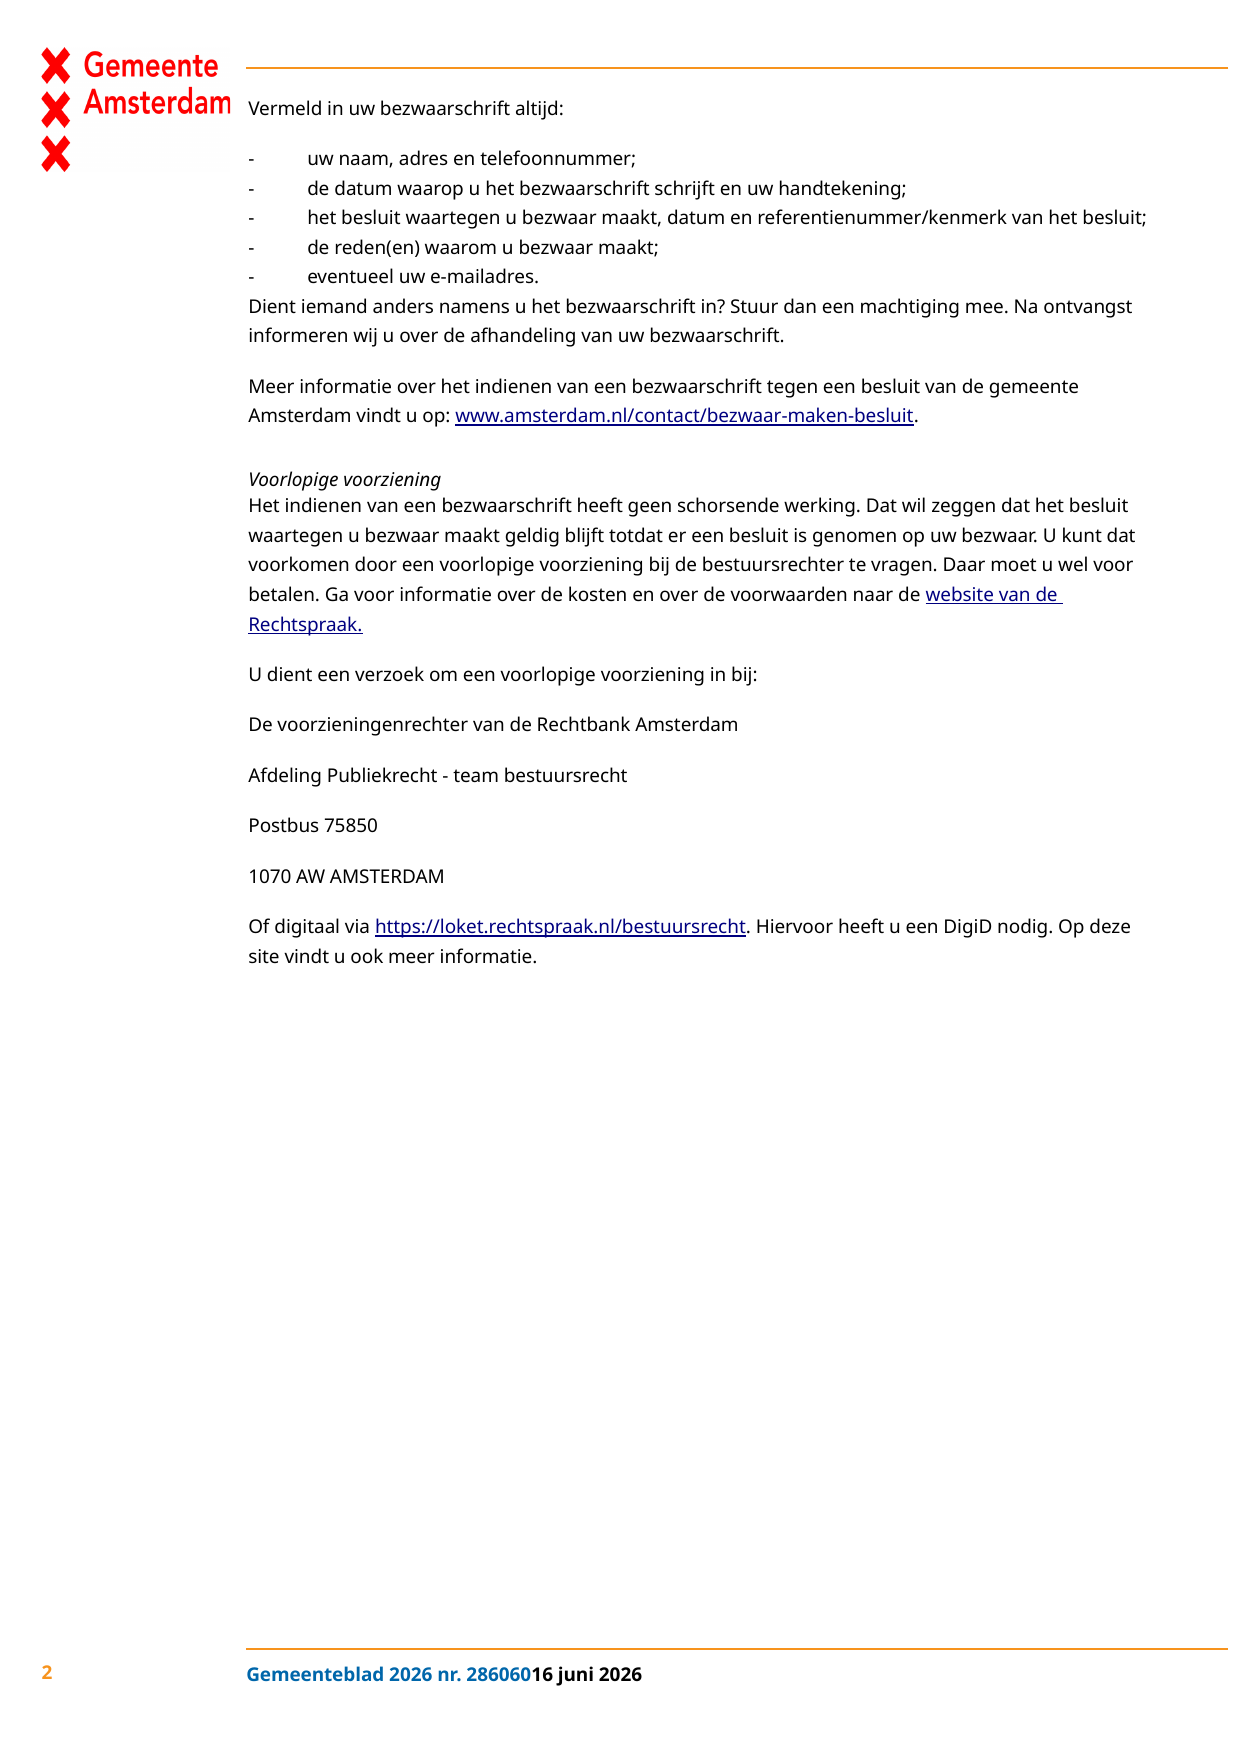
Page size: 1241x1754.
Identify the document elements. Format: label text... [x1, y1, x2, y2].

picture [41, 47, 231, 172]
text Dient iemand anders namens u het bezwaarschrift in? Stuur dan een machtiging mee. Na ontvangst informeren wij u over de afhandeling van uw bezwaarschrift. [248, 293, 1152, 348]
text De voorzieningenrechter van de Rechtbank Amsterdam [248, 712, 1152, 737]
list de datum waarop u het bezwaarschrift schrijft en uw handtekening; [248, 175, 1152, 201]
list eventueel uw e-mailadres. [248, 263, 1152, 289]
text Of digitaal via https://loket.rechtspraak.nl/bestuursrecht. Hiervoor heeft u een DigiD nodig. Op deze site vindt u ook meer informatie. [248, 913, 1152, 968]
text Postbus 75850 [248, 812, 1152, 838]
list de reden(en) waarom u bezwaar maakt; [248, 234, 1152, 260]
text Afdeling Publiekrecht - team bestuursrecht [248, 762, 1152, 788]
list uw naam, adres en telefoonnummer; [248, 145, 1152, 171]
text Vermeld in uw bezwaarschrift altijd: [248, 95, 1152, 121]
text Meer informatie over het indienen van een bezwaarschrift tegen een besluit van de gemeente Amsterdam vindt u op: www.amsterdam.nl/contact/bezwaar-maken-besluit. [248, 373, 1152, 428]
list het besluit waartegen u bezwaar maakt, datum en referentienummer/kenmerk van het besluit; [248, 204, 1152, 230]
text 1070 AW AMSTERDAM [248, 863, 1152, 888]
text Voorlopige voorziening [248, 467, 1152, 492]
text U dient een verzoek om een voorlopige voorziening in bij: [248, 661, 1152, 687]
text Het indienen van een bezwaarschrift heeft geen schorsende werking. Dat wil zeggen dat het besluit waartegen u bezwaar maakt geldig blijft totdat er een besluit is genomen op uw bezwaar. U kunt dat voorkomen door een voorlopige voorziening bij de bestuursrechter te vragen. Daar moet u wel voor betalen. Ga voor informatie over de kosten en over de voorwaarden naar de website van de Rechtspraak. [248, 492, 1152, 636]
